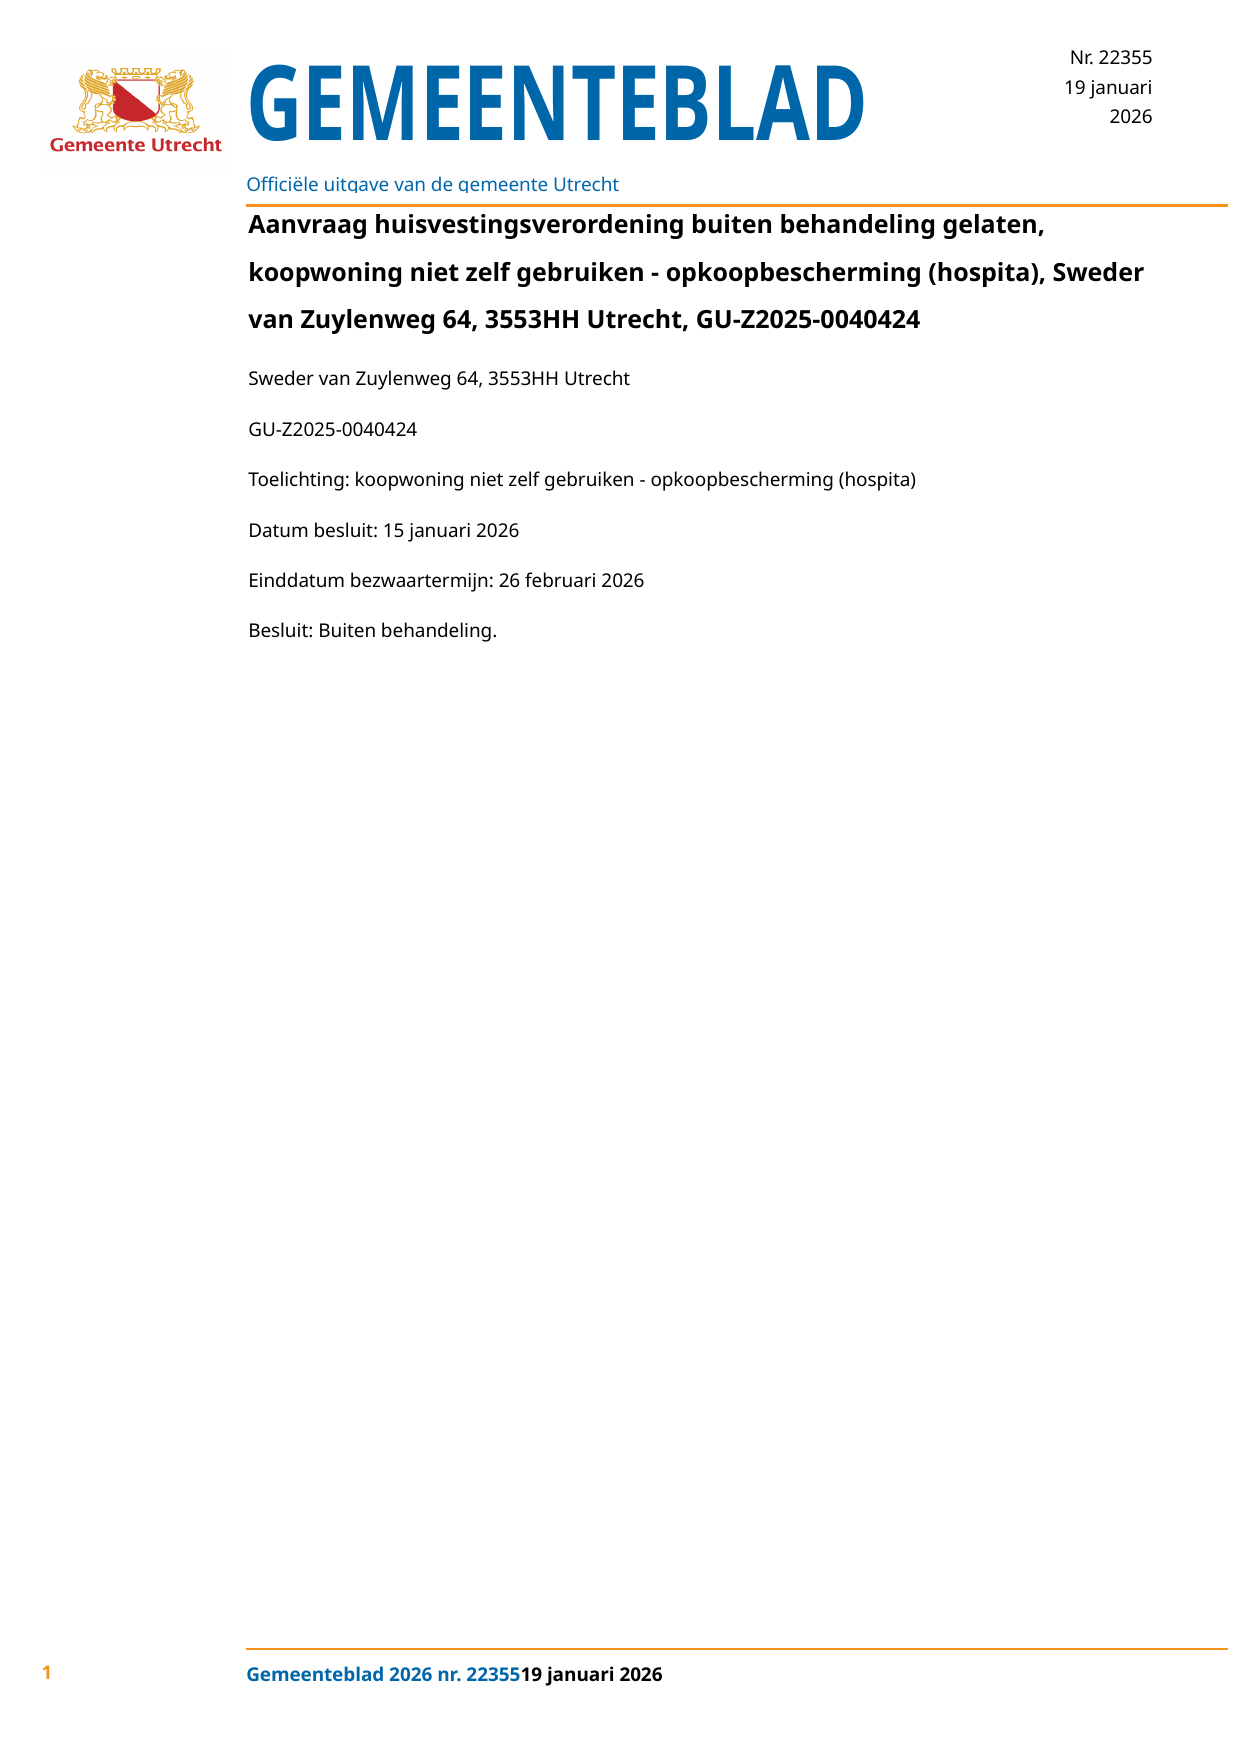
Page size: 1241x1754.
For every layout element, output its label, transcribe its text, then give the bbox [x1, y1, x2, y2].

picture [41, 47, 231, 172]
text GU-Z2025-0040424 [248, 416, 1152, 442]
text Besluit: Buiten behandeling. [248, 618, 1152, 643]
text Toelichting: koopwoning niet zelf gebruiken - opkoopbescherming (hospita) [248, 466, 1152, 492]
text Datum besluit: 15 januari 2026 [248, 517, 1152, 542]
text Sweder van Zuylenweg 64, 3553HH Utrecht [248, 366, 1152, 391]
text Aanvraag huisvestingsverordening buiten behandeling gelaten, koopwoning niet zelf gebruiken - opkoopbescherming (hospita), Sweder van Zuylenweg 64, 3553HH Utrecht, GU-Z2025-0040424 [248, 207, 1152, 336]
text Einddatum bezwaartermijn: 26 februari 2026 [248, 567, 1152, 593]
